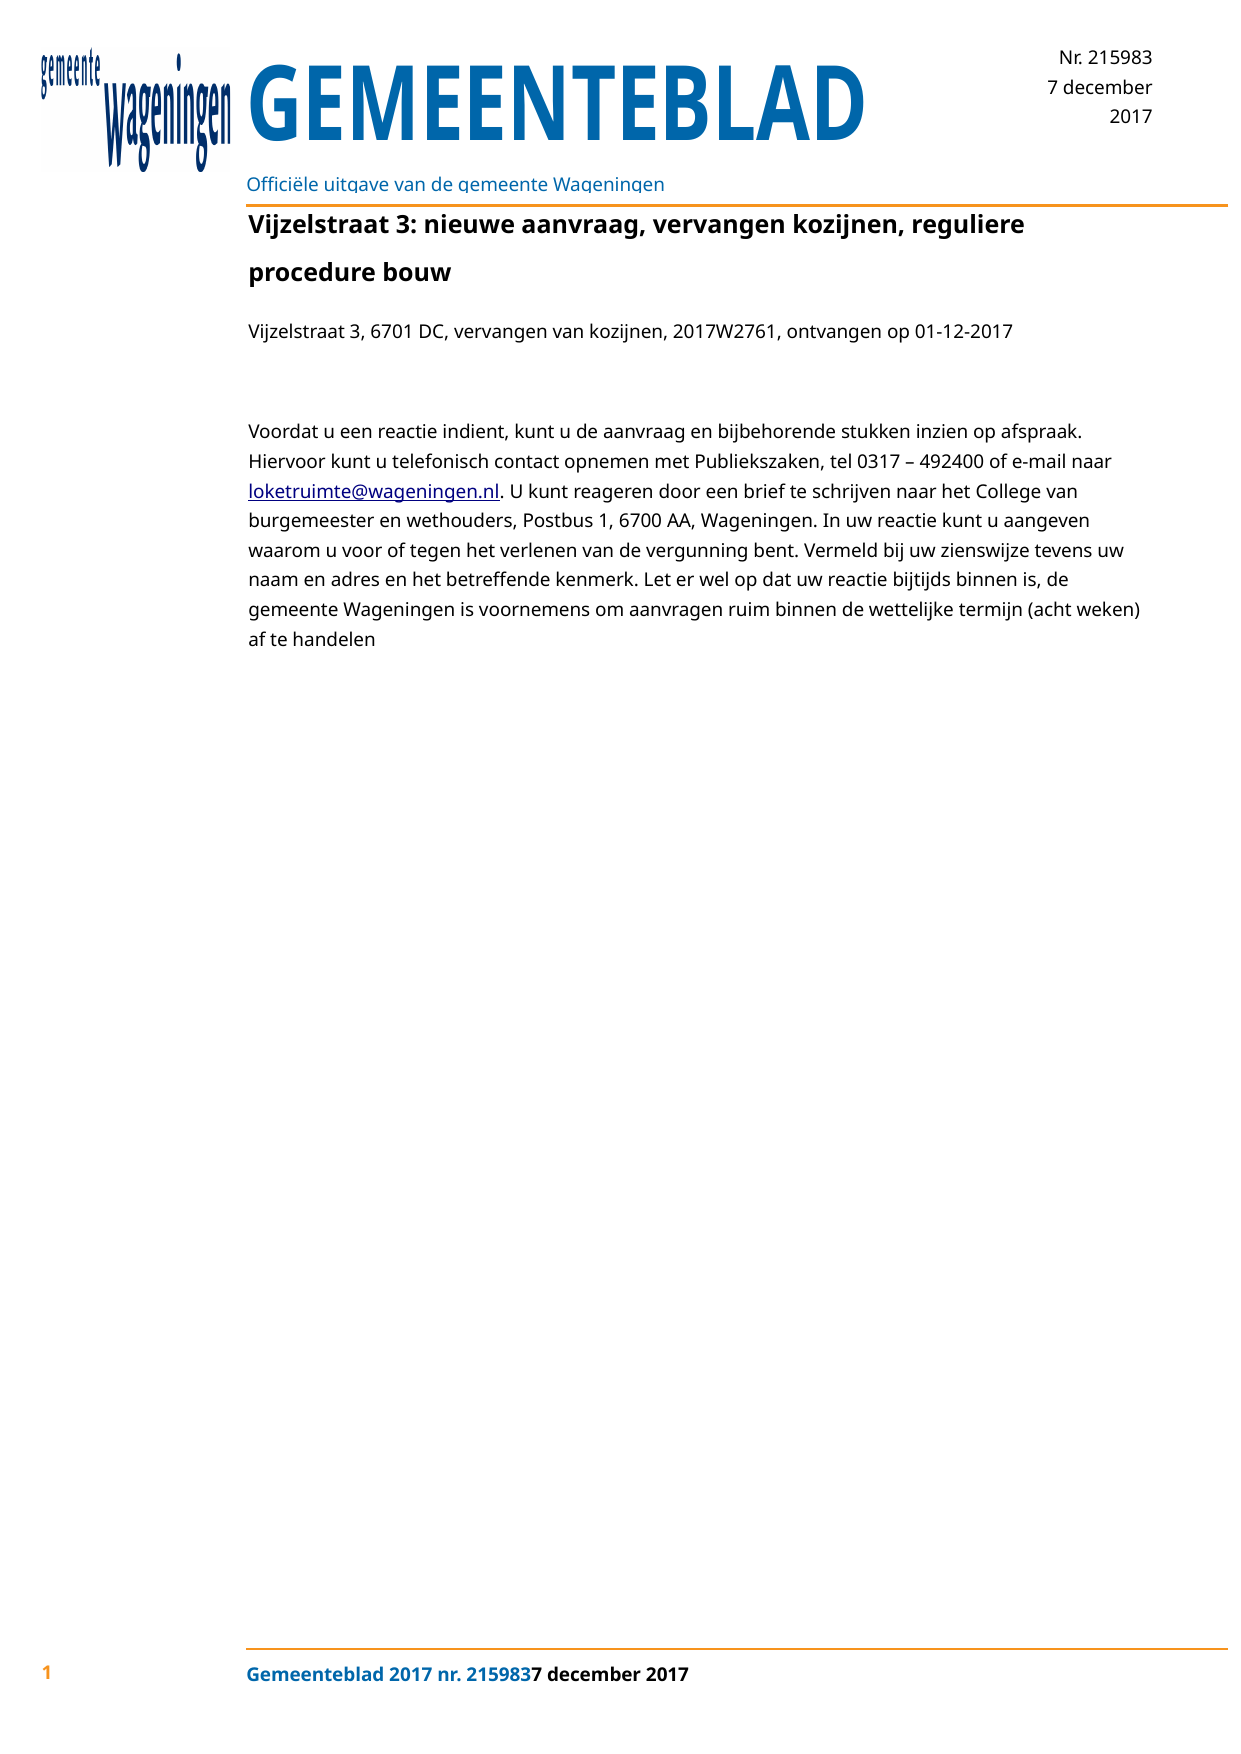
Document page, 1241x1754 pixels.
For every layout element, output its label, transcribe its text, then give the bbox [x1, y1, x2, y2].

text Vijzelstraat 3, 6701 DC, vervangen van kozijnen, 2017W2761, ontvangen op 01-12-2017 [248, 318, 1152, 344]
text Vijzelstraat 3: nieuwe aanvraag, vervangen kozijnen, reguliere procedure bouw [248, 207, 1152, 288]
picture [41, 47, 231, 172]
text Voordat u een reactie indient, kunt u de aanvraag en bijbehorende stukken inzien op afspraak. Hiervoor kunt u telefonisch contact opnemen met Publiekszaken, tel 0317 – 492400 of e-mail naar loketruimte@wageningen.nl. U kunt reageren door een brief te schrijven naar het College van burgemeester en wethouders, Postbus 1, 6700 AA, Wageningen. In uw reactie kunt u aangeven waarom u voor of tegen het verlenen van de vergunning bent. Vermeld bij uw zienswijze tevens uw naam en adres en het betreffende kenmerk. Let er wel op dat uw reactie bijtijds binnen is, de gemeente Wageningen is voornemens om aanvragen ruim binnen de wettelijke termijn (acht weken) af te handelen [248, 419, 1152, 652]
